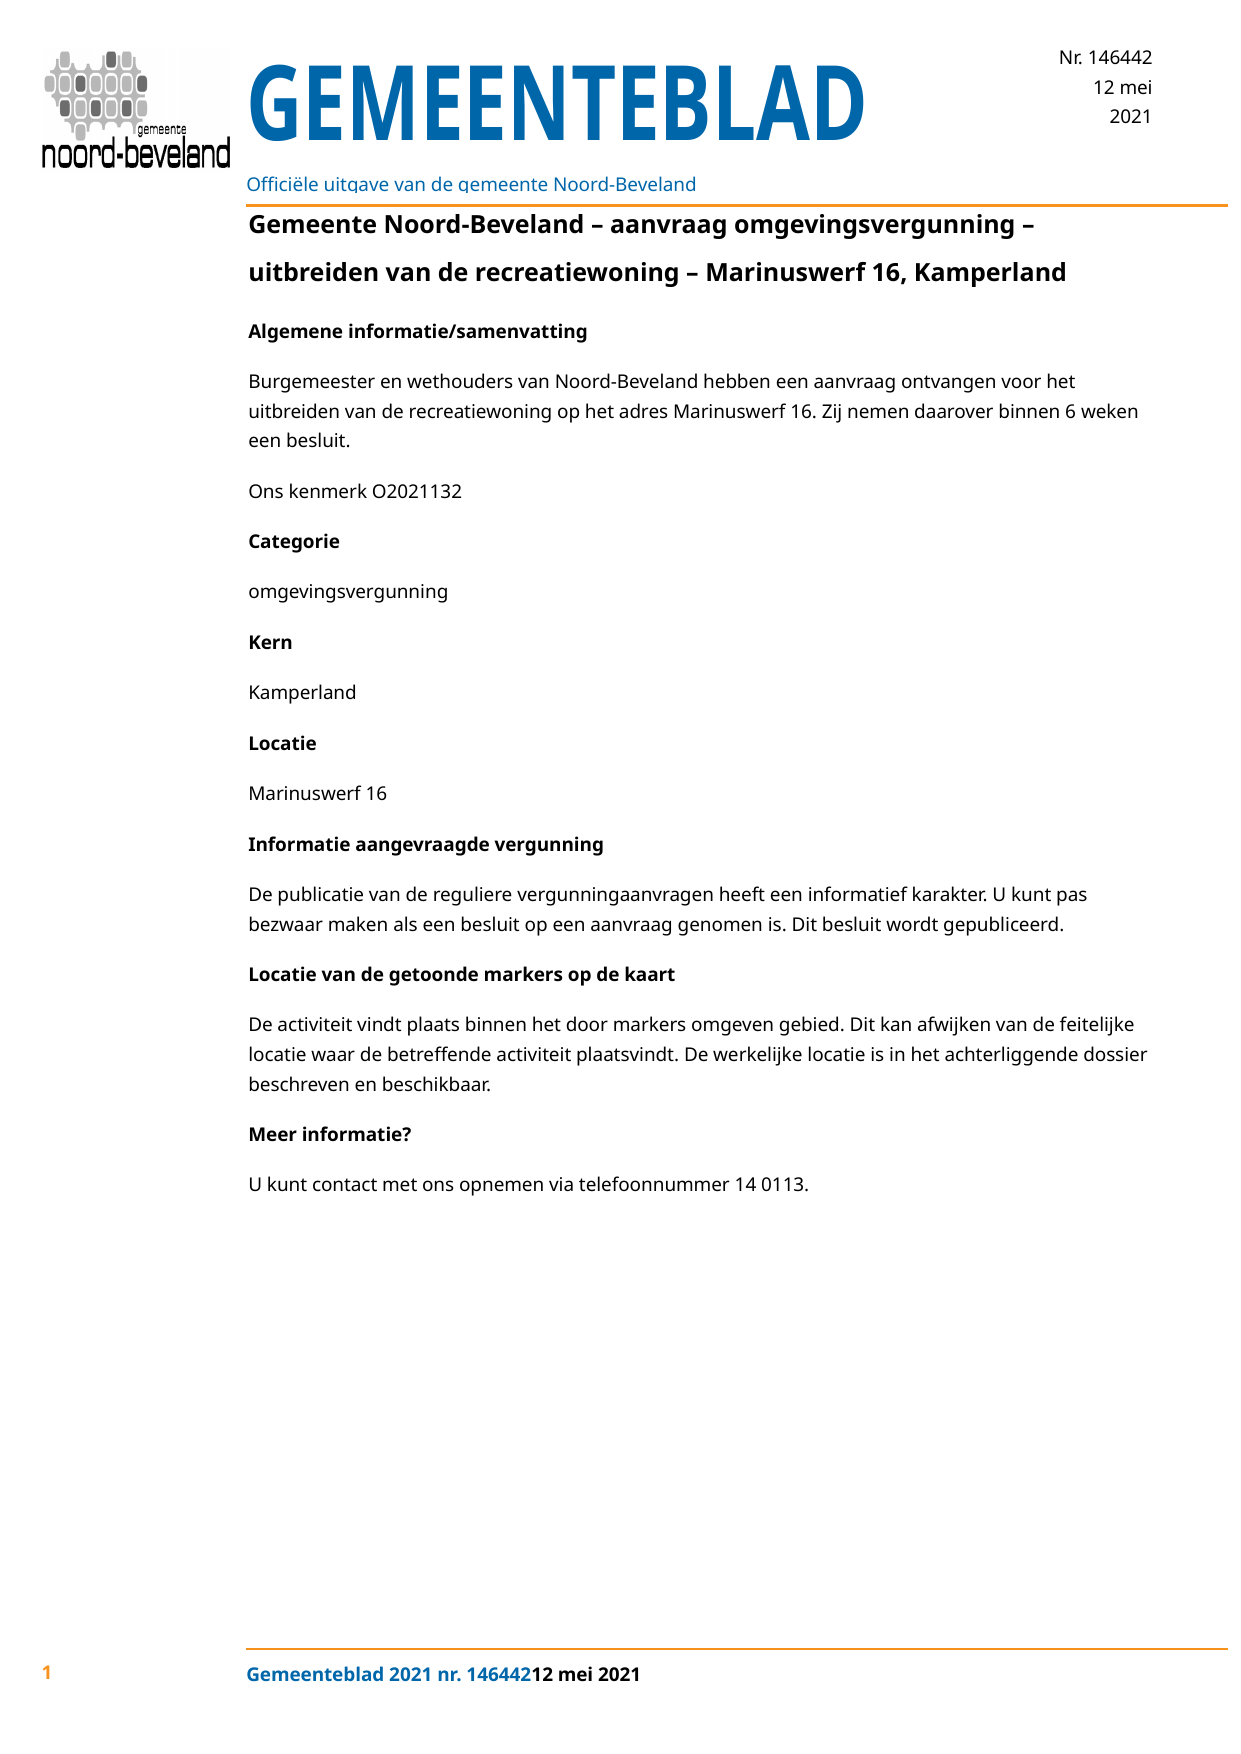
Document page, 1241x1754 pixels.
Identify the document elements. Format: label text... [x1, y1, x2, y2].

text omgevingsvergunning [248, 579, 1152, 604]
text Kamperland [248, 679, 1152, 705]
text De publicatie van de reguliere vergunningaanvragen heeft een informatief karakter. U kunt pas bezwaar maken als een besluit op een aanvraag genomen is. Dit besluit wordt gepubliceerd. [248, 881, 1152, 937]
text Marinuswerf 16 [248, 780, 1152, 806]
text Informatie aangevraagde vergunning [248, 831, 1152, 857]
text Locatie van de getoonde markers op de kaart [248, 961, 1152, 987]
text De activiteit vindt plaats binnen het door markers omgeven gebied. Dit kan afwijken van de feitelijke locatie waar de betreffende activiteit plaatsvindt. De werkelijke locatie is in het achterliggende dossier beschreven en beschikbaar. [248, 1012, 1152, 1097]
text U kunt contact met ons opnemen via telefoonnummer 14 0113. [248, 1172, 1152, 1197]
picture [41, 47, 231, 172]
text Categorie [248, 528, 1152, 554]
text Meer informatie? [248, 1121, 1152, 1147]
text Kern [248, 629, 1152, 655]
text Locatie [248, 730, 1152, 756]
text Ons kenmerk O2021132 [248, 478, 1152, 504]
text Gemeente Noord-Beveland – aanvraag omgevingsvergunning – uitbreiden van de recreatiewoning – Marinuswerf 16, Kamperland [248, 207, 1152, 288]
text Algemene informatie/samenvatting [248, 318, 1152, 344]
text Burgemeester en wethouders van Noord-Beveland hebben een aanvraag ontvangen voor het uitbreiden van de recreatiewoning op het adres Marinuswerf 16. Zij nemen daarover binnen 6 weken een besluit. [248, 368, 1152, 453]
